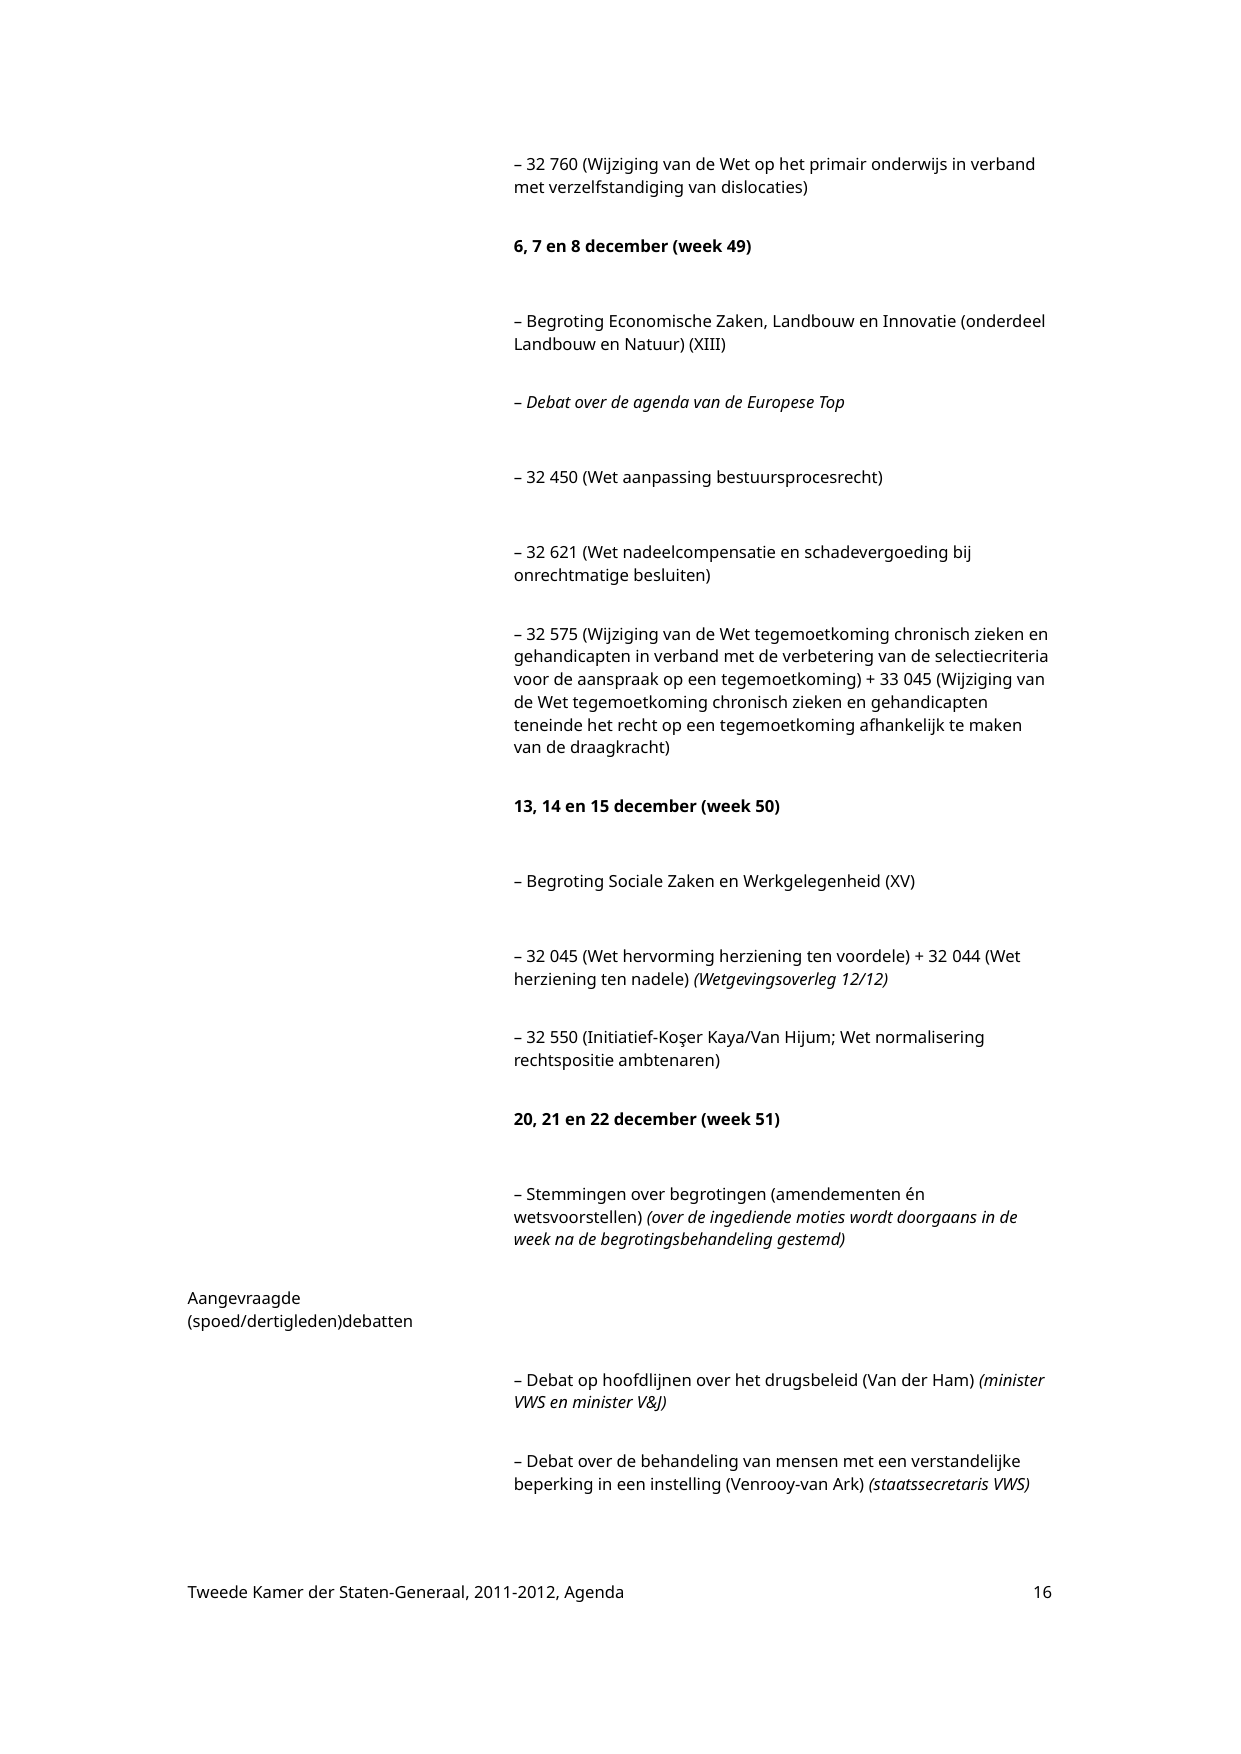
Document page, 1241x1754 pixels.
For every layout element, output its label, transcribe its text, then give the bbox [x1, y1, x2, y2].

table_cell – 32 045 (Wet hervorming herziening ten voordele) + 32 044 (Wet herziening ten nadele) (Wetgevingsoverleg 12/12) [510, 942, 1053, 1023]
table_header [490, 1284, 510, 1365]
table_cell – Stemmingen over begrotingen (amendementen én wetsvoorstellen) (over de ingediende moties wordt doorgaans in de week na de begrotingsbehandeling gestemd) [510, 1180, 1053, 1284]
table_cell – Begroting Economische Zaken, Landbouw en Innovatie (onderdeel Landbouw en Natuur) (XIII) [510, 306, 1053, 388]
table_cell [188, 150, 490, 231]
table_cell [188, 1105, 490, 1179]
table_cell [188, 538, 490, 619]
table_cell [490, 792, 510, 867]
table_cell 13, 14 en 15 december (week 50) [510, 792, 1053, 867]
table_cell [188, 1023, 490, 1104]
table_cell [490, 1365, 510, 1447]
table_cell [490, 867, 510, 942]
table_cell [490, 942, 510, 1023]
table_cell [188, 1365, 490, 1447]
table_cell – 32 760 (Wijziging van de Wet op het primair onderwijs in verband met verzelfstandiging van dislocaties) [510, 150, 1053, 231]
table_cell [188, 867, 490, 942]
table_cell 20, 21 en 22 december (week 51) [510, 1105, 1053, 1179]
table_cell [490, 306, 510, 388]
table_cell – Debat over de agenda van de Europese Top [510, 388, 1053, 463]
table_cell [188, 942, 490, 1023]
table_cell [490, 619, 510, 792]
table_cell [188, 792, 490, 867]
table_cell [490, 1447, 510, 1528]
table_header Aangevraagde (spoed/dertigleden)debatten [188, 1284, 490, 1365]
table_cell [188, 1180, 490, 1284]
table_cell 6, 7 en 8 december (week 49) [510, 231, 1053, 306]
table_cell – Begroting Sociale Zaken en Werkgelegenheid (XV) [510, 867, 1053, 942]
table_cell – 32 450 (Wet aanpassing bestuursprocesrecht) [510, 463, 1053, 538]
table_cell – Debat op hoofdlijnen over het drugsbeleid (Van der Ham) (minister VWS en minister V&J) [510, 1365, 1053, 1447]
table_cell [188, 231, 490, 306]
table_cell [188, 306, 490, 388]
table_cell – 32 575 (Wijziging van de Wet tegemoetkoming chronisch zieken en gehandicapten in verband met de verbetering van de selectiecriteria voor de aanspraak op een tegemoetkoming) + 33 045 (Wijziging van de Wet tegemoetkoming chronisch zieken en gehandicapten teneinde het recht op een tegemoetkoming afhankelijk te maken van de draagkracht) [510, 619, 1053, 792]
table_cell [188, 1447, 490, 1528]
table_header [510, 1284, 1053, 1365]
table_cell [490, 388, 510, 463]
table_cell [490, 150, 510, 231]
table_cell – 32 621 (Wet nadeelcompensatie en schadevergoeding bij onrechtmatige besluiten) [510, 538, 1053, 619]
table_cell [490, 231, 510, 306]
table_cell [188, 463, 490, 538]
table_cell [490, 1105, 510, 1179]
table_cell – 32 550 (Initiatief-Koşer Kaya/Van Hijum; Wet normalisering rechtspositie ambtenaren) [510, 1023, 1053, 1104]
table_cell [490, 1180, 510, 1284]
table_cell – Debat over de behandeling van mensen met een verstandelijke beperking in een instelling (Venrooy-van Ark) (staatssecretaris VWS) [510, 1447, 1053, 1528]
table_cell [490, 463, 510, 538]
table_cell [490, 538, 510, 619]
table_cell [490, 1023, 510, 1104]
table_cell [188, 619, 490, 792]
table_cell [188, 388, 490, 463]
